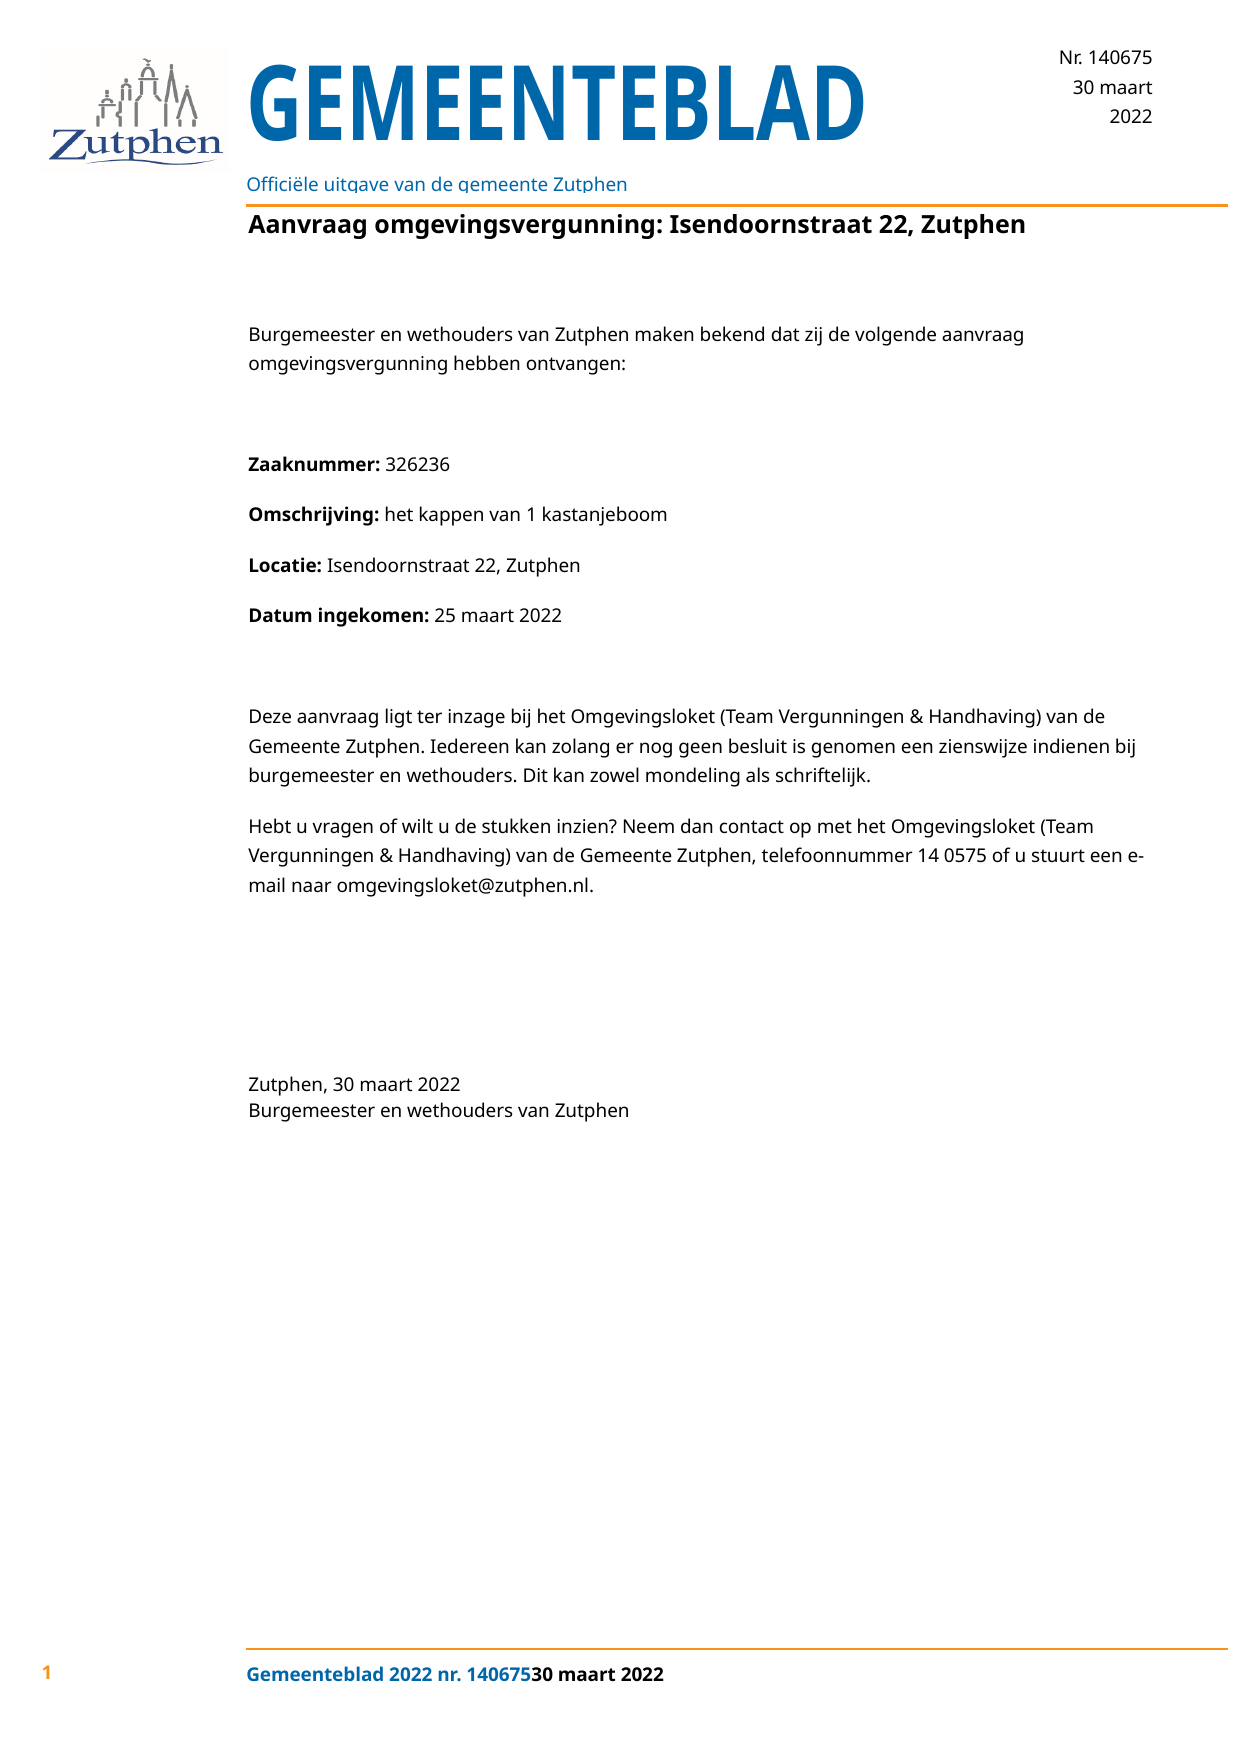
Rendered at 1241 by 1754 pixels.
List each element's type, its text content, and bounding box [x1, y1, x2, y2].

text Omschrijving: het kappen van 1 kastanjeboom [248, 502, 1152, 527]
text Deze aanvraag ligt ter inzage bij het Omgevingsloket (Team Vergunningen & Handhaving) van de Gemeente Zutphen. Iedereen kan zolang er nog geen besluit is genomen een zienswijze indienen bij burgemeester en wethouders. Dit kan zowel mondeling als schriftelijk. [248, 703, 1152, 788]
text Aanvraag omgevingsvergunning: Isendoornstraat 22, Zutphen [248, 207, 1152, 241]
picture [41, 47, 231, 172]
text Zaaknummer: 326236 [248, 451, 1152, 477]
text Locatie: Isendoornstraat 22, Zutphen [248, 552, 1152, 578]
text Burgemeester en wethouders van Zutphen [248, 1097, 1152, 1122]
text Zutphen, 30 maart 2022 [248, 1071, 1152, 1097]
text Hebt u vragen of wilt u de stukken inzien? Neem dan contact op met het Omgevingsloket (Team Vergunningen & Handhaving) van de Gemeente Zutphen, telefoonnummer 14 0575 of u stuurt een e-mail naar omgevingsloket@zutphen.nl. [248, 813, 1152, 898]
text Burgemeester en wethouders van Zutphen maken bekend dat zij de volgende aanvraag omgevingsvergunning hebben ontvangen: [248, 321, 1152, 376]
text Datum ingekomen: 25 maart 2022 [248, 602, 1152, 628]
